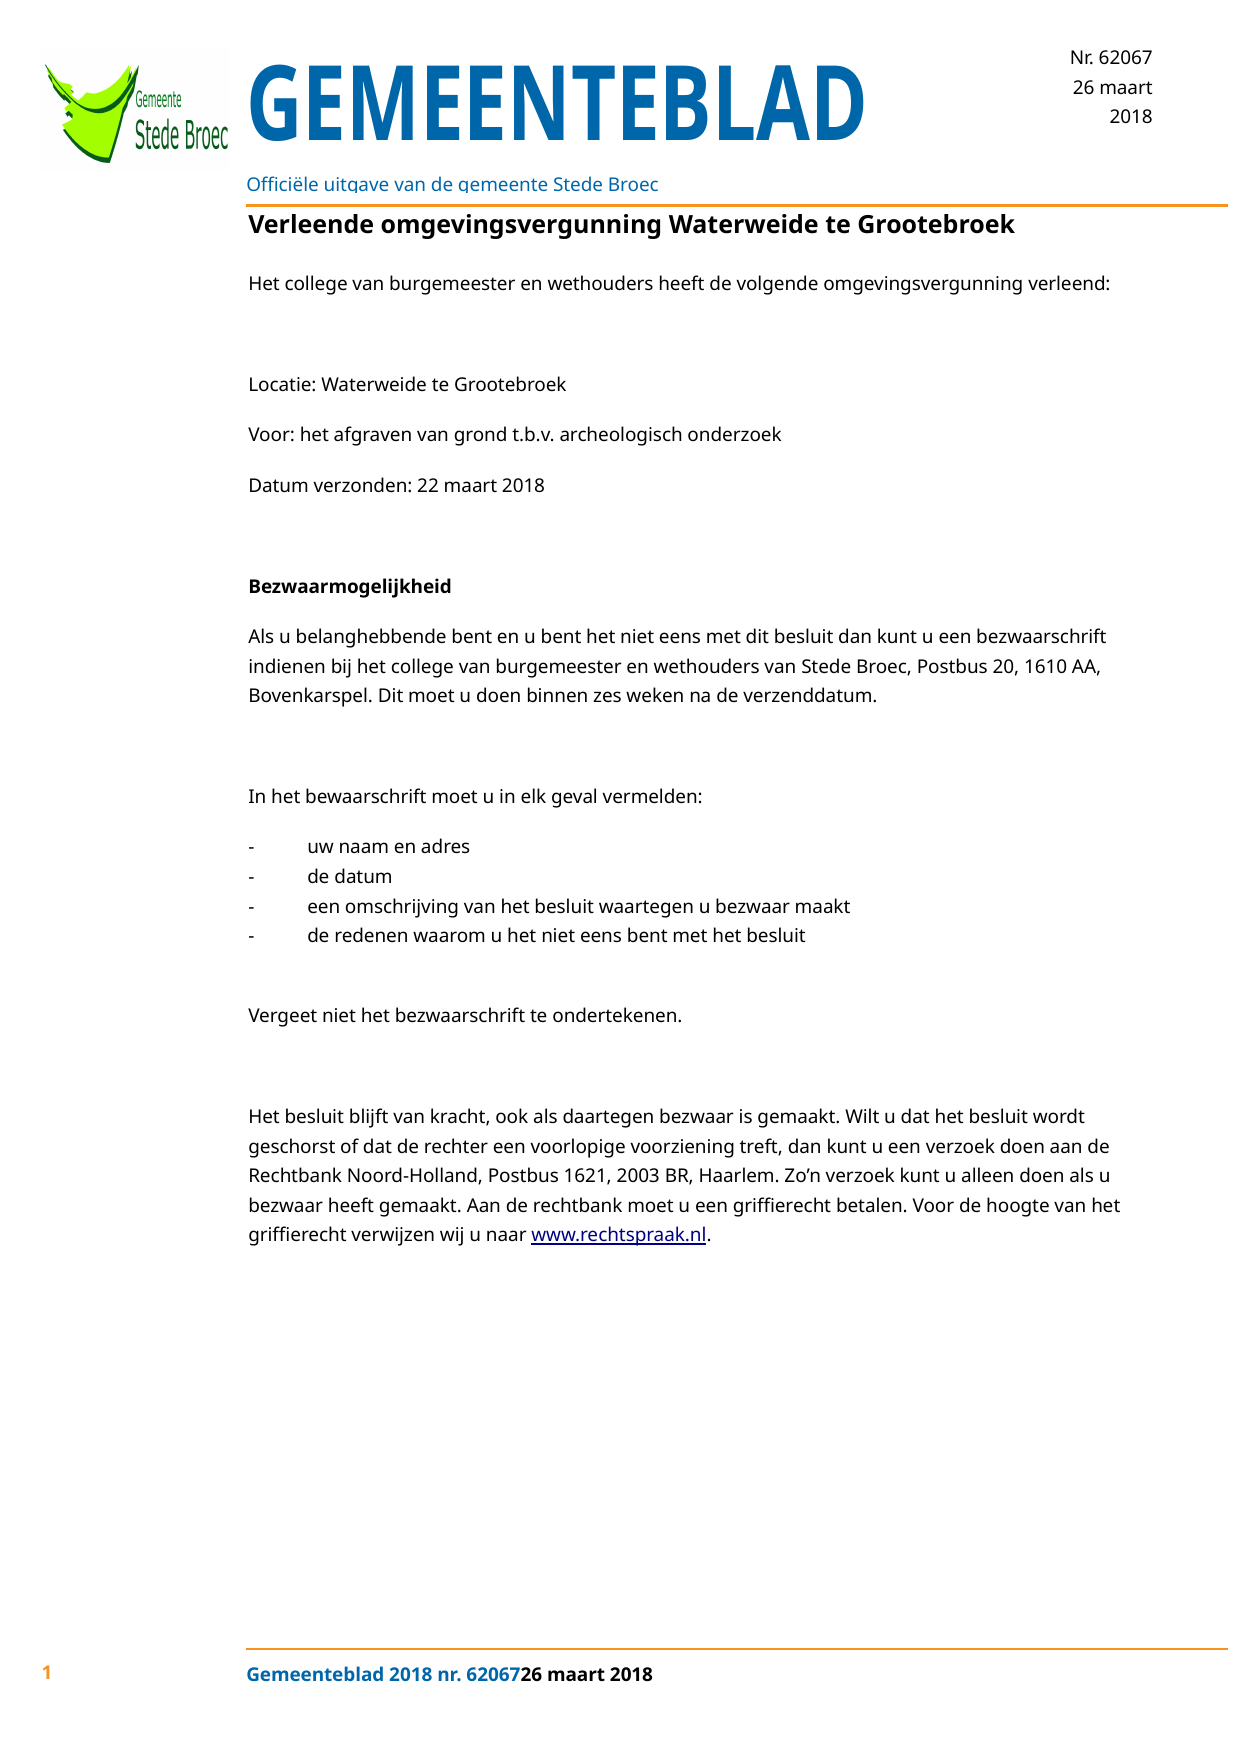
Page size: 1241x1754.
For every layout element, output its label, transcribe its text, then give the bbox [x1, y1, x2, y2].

list uw naam en adres [248, 834, 1152, 859]
text Datum verzonden: 22 maart 2018 [248, 472, 1152, 498]
text Vergeet niet het bezwaarschrift te ondertekenen. [248, 1002, 1152, 1028]
text In het bewaarschrift moet u in elk geval vermelden: [248, 783, 1152, 809]
text Verleende omgevingsvergunning Waterweide te Grootebroek [248, 207, 1152, 241]
text Bezwaarmogelijkheid [248, 573, 1152, 598]
text Het college van burgemeester en wethouders heeft de volgende omgevingsvergunning verleend: [248, 270, 1152, 296]
list de redenen waarom u het niet eens bent met het besluit [248, 922, 1152, 948]
picture [41, 47, 231, 172]
list een omschrijving van het besluit waartegen u bezwaar maakt [248, 893, 1152, 918]
text Locatie: Waterweide te Grootebroek [248, 371, 1152, 397]
text Als u belanghebbende bent en u bent het niet eens met dit besluit dan kunt u een bezwaarschrift indienen bij het college van burgemeester en wethouders van Stede Broec, Postbus 20, 1610 AA, Bovenkarspel. Dit moet u doen binnen zes weken na de verzenddatum. [248, 623, 1152, 708]
list de datum [248, 863, 1152, 889]
text Voor: het afgraven van grond t.b.v. archeologisch onderzoek [248, 422, 1152, 447]
text Het besluit blijft van kracht, ook als daartegen bezwaar is gemaakt. Wilt u dat het besluit wordt geschorst of dat de rechter een voorlopige voorziening treft, dan kunt u een verzoek doen aan de Rechtbank Noord-Holland, Postbus 1621, 2003 BR, Haarlem. Zo’n verzoek kunt u alleen doen als u bezwaar heeft gemaakt. Aan de rechtbank moet u een griffierecht betalen. Voor de hoogte van het griffierecht verwijzen wij u naar www.rechtspraak.nl. [248, 1103, 1152, 1247]
